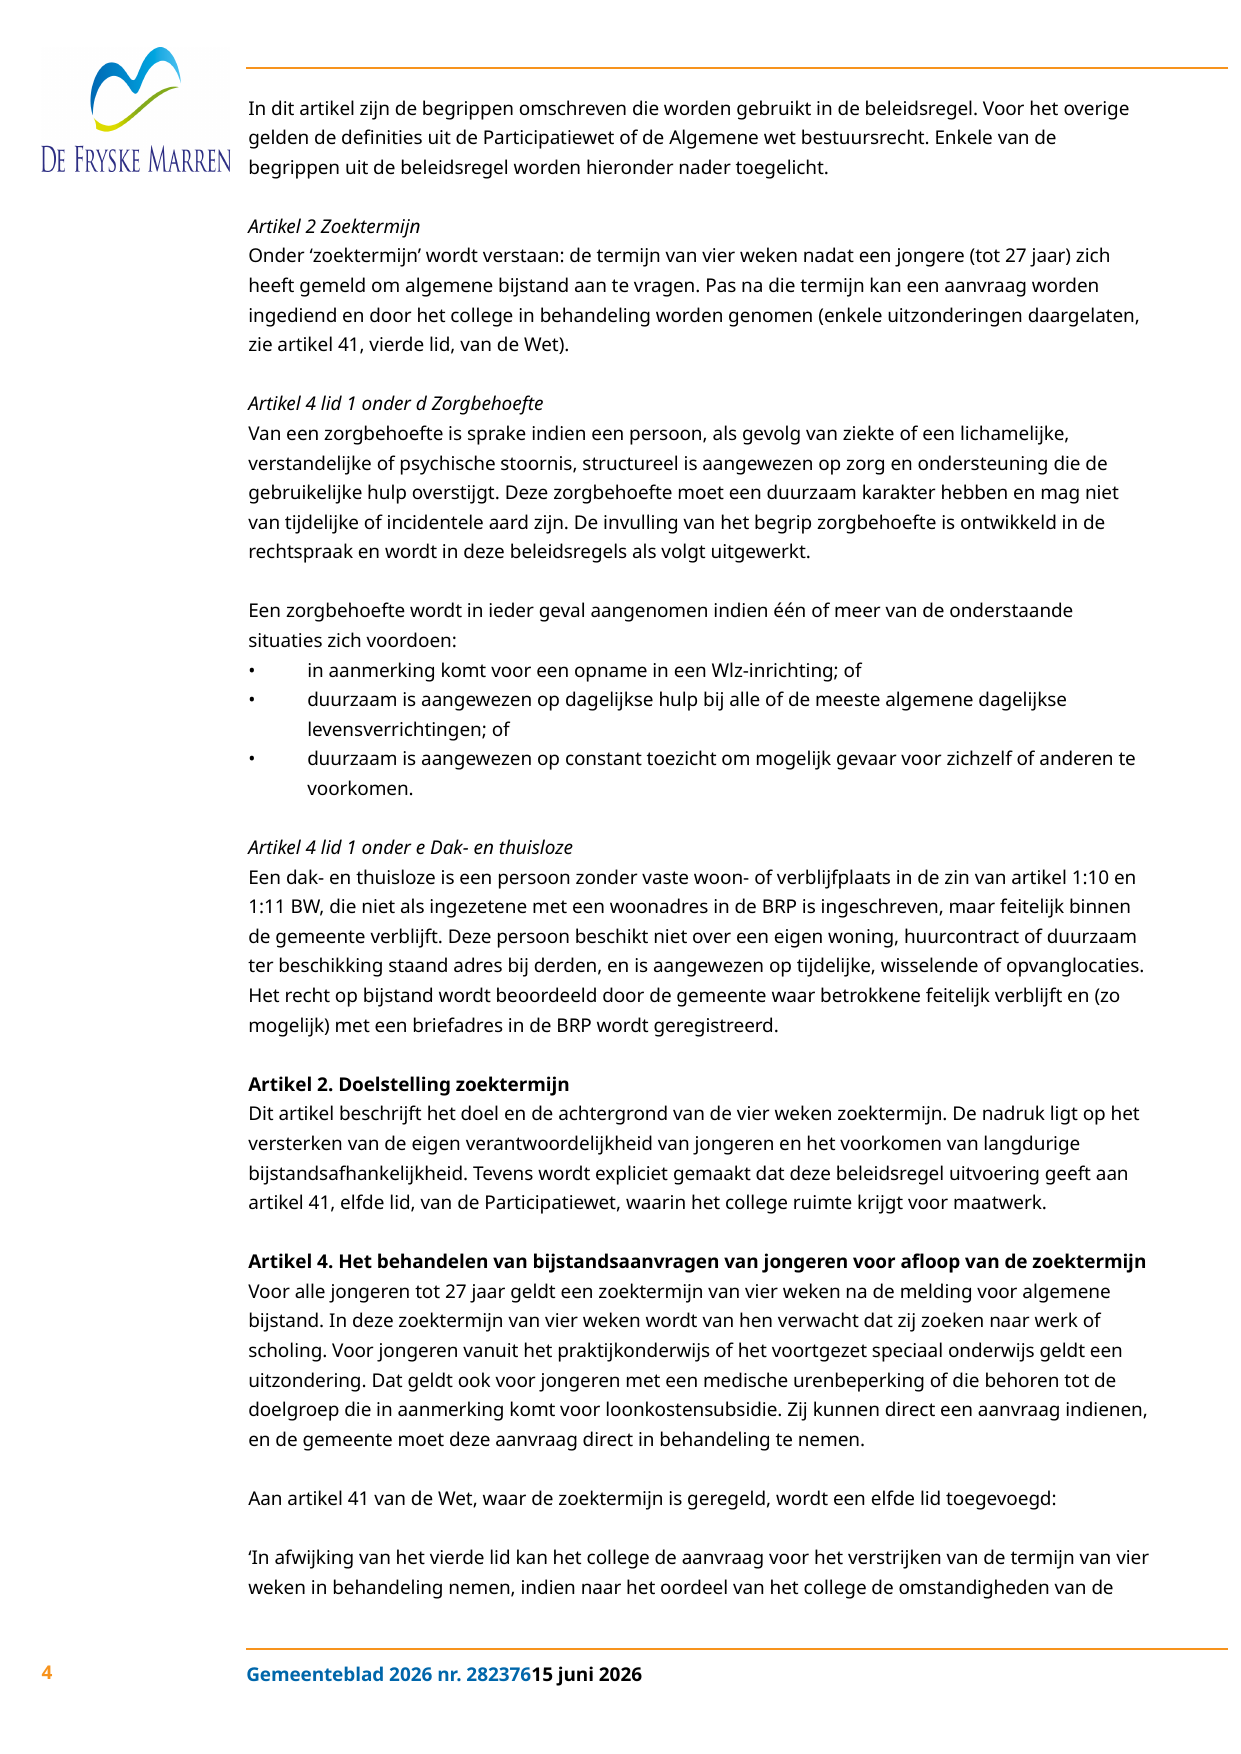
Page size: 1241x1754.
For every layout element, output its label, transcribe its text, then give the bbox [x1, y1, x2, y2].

text Voor alle jongeren tot 27 jaar geldt een zoektermijn van vier weken na de melding voor algemene bijstand. In deze zoektermijn van vier weken wordt van hen verwacht dat zij zoeken naar werk of scholing. Voor jongeren vanuit het praktijkonderwijs of het voortgezet speciaal onderwijs geldt een uitzondering. Dat geldt ook voor jongeren met een medische urenbeperking of die behoren tot de doelgroep die in aanmerking komt voor loonkostensubsidie. Zij kunnen direct een aanvraag indienen, en de gemeente moet deze aanvraag direct in behandeling te nemen. [248, 1278, 1152, 1452]
list duurzaam is aangewezen op constant toezicht om mogelijk gevaar voor zichzelf of anderen te voorkomen. [248, 746, 1152, 801]
picture [41, 47, 231, 172]
text Aan artikel 41 van de Wet, waar de zoektermijn is geregeld, wordt een elfde lid toegevoegd: [248, 1485, 1152, 1511]
text ‘In afwijking van het vierde lid kan het college de aanvraag voor het verstrijken van de termijn van vier weken in behandeling nemen, indien naar het oordeel van het college de omstandigheden van de [248, 1544, 1152, 1600]
text In dit artikel zijn de begrippen omschreven die worden gebruikt in de beleidsregel. Voor het overige gelden de definities uit de Participatiewet of de Algemene wet bestuursrecht. Enkele van de begrippen uit de beleidsregel worden hieronder nader toegelicht. [248, 95, 1152, 180]
text Een zorgbehoefte wordt in ieder geval aangenomen indien één of meer van de onderstaande situaties zich voordoen: [248, 598, 1152, 653]
text Van een zorgbehoefte is sprake indien een persoon, als gevolg van ziekte of een lichamelijke, verstandelijke of psychische stoornis, structureel is aangewezen op zorg en ondersteuning die de gebruikelijke hulp overstijgt. Deze zorgbehoefte moet een duurzaam karakter hebben en mag niet van tijdelijke of incidentele aard zijn. De invulling van het begrip zorgbehoefte is ontwikkeld in de rechtspraak en wordt in deze beleidsregels als volgt uitgewerkt. [248, 420, 1152, 564]
text Artikel 2. Doelstelling zoektermijn [248, 1071, 1152, 1097]
text Artikel 4 lid 1 onder e Dak- en thuisloze [248, 834, 1152, 860]
text Onder ‘zoektermijn’ wordt verstaan: de termijn van vier weken nadat een jongere (tot 27 jaar) zich heeft gemeld om algemene bijstand aan te vragen. Pas na die termijn kan een aanvraag worden ingediend en door het college in behandeling worden genomen (enkele uitzonderingen daargelaten, zie artikel 41, vierde lid, van de Wet). [248, 243, 1152, 357]
text Een dak- en thuisloze is een persoon zonder vaste woon- of verblijfplaats in de zin van artikel 1:10 en 1:11 BW, die niet als ingezetene met een woonadres in de BRP is ingeschreven, maar feitelijk binnen de gemeente verblijft. Deze persoon beschikt niet over een eigen woning, huurcontract of duurzaam ter beschikking staand adres bij derden, en is aangewezen op tijdelijke, wisselende of opvanglocaties. Het recht op bijstand wordt beoordeeld door de gemeente waar betrokkene feitelijk verblijft en (zo mogelijk) met een briefadres in de BRP wordt geregistreerd. [248, 864, 1152, 1038]
list in aanmerking komt voor een opname in een Wlz-inrichting; of [248, 657, 1152, 683]
text Dit artikel beschrijft het doel en de achtergrond van de vier weken zoektermijn. De nadruk ligt op het versterken van de eigen verantwoordelijkheid van jongeren en het voorkomen van langdurige bijstandsafhankelijkheid. Tevens wordt expliciet gemaakt dat deze beleidsregel uitvoering geeft aan artikel 41, elfde lid, van de Participatiewet, waarin het college ruimte krijgt voor maatwerk. [248, 1101, 1152, 1215]
list duurzaam is aangewezen op dagelijkse hulp bij alle of de meeste algemene dagelijkse levensverrichtingen; of [248, 686, 1152, 742]
text Artikel 2 Zoektermijn [248, 213, 1152, 239]
text Artikel 4 lid 1 onder d Zorgbehoefte [248, 391, 1152, 416]
text Artikel 4. Het behandelen van bijstandsaanvragen van jongeren voor afloop van de zoektermijn [248, 1248, 1152, 1274]
